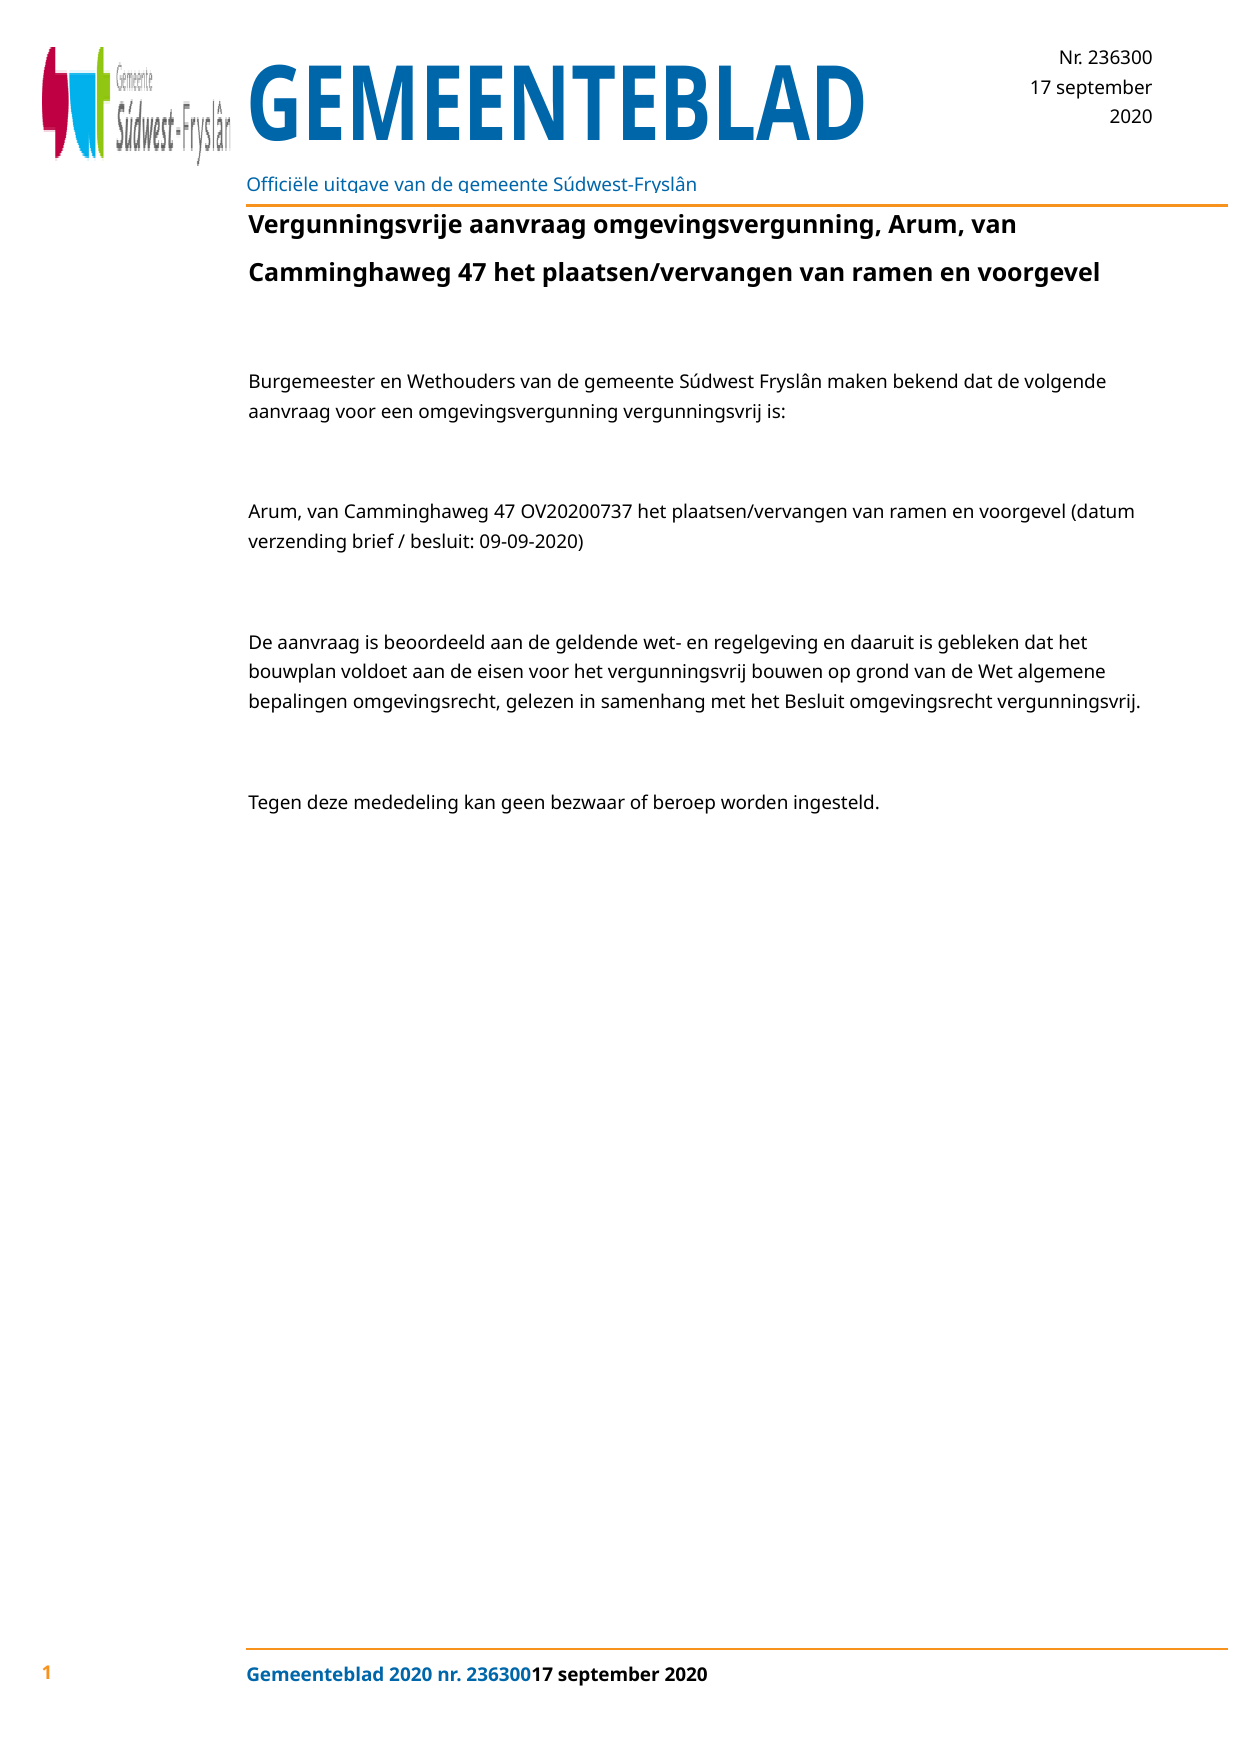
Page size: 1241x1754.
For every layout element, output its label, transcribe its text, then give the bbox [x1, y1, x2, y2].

text De aanvraag is beoordeeld aan de geldende wet- en regelgeving en daaruit is gebleken dat het bouwplan voldoet aan de eisen voor het vergunningsvrij bouwen op grond van de Wet algemene bepalingen omgevingsrecht, gelezen in samenhang met het Besluit omgevingsrecht vergunningsvrij. [248, 629, 1152, 714]
text Burgemeester en Wethouders van de gemeente Súdwest Fryslân maken bekend dat de volgende aanvraag voor een omgevingsvergunning vergunningsvrij is: [248, 368, 1152, 424]
picture [41, 47, 231, 172]
text Arum, van Camminghaweg 47 OV20200737 het plaatsen/vervangen van ramen en voorgevel (datum verzending brief / besluit: 09-09-2020) [248, 499, 1152, 554]
text Vergunningsvrije aanvraag omgevingsvergunning, Arum, van Camminghaweg 47 het plaatsen/vervangen van ramen en voorgevel [248, 207, 1152, 288]
text Tegen deze mededeling kan geen bezwaar of beroep worden ingesteld. [248, 789, 1152, 815]
